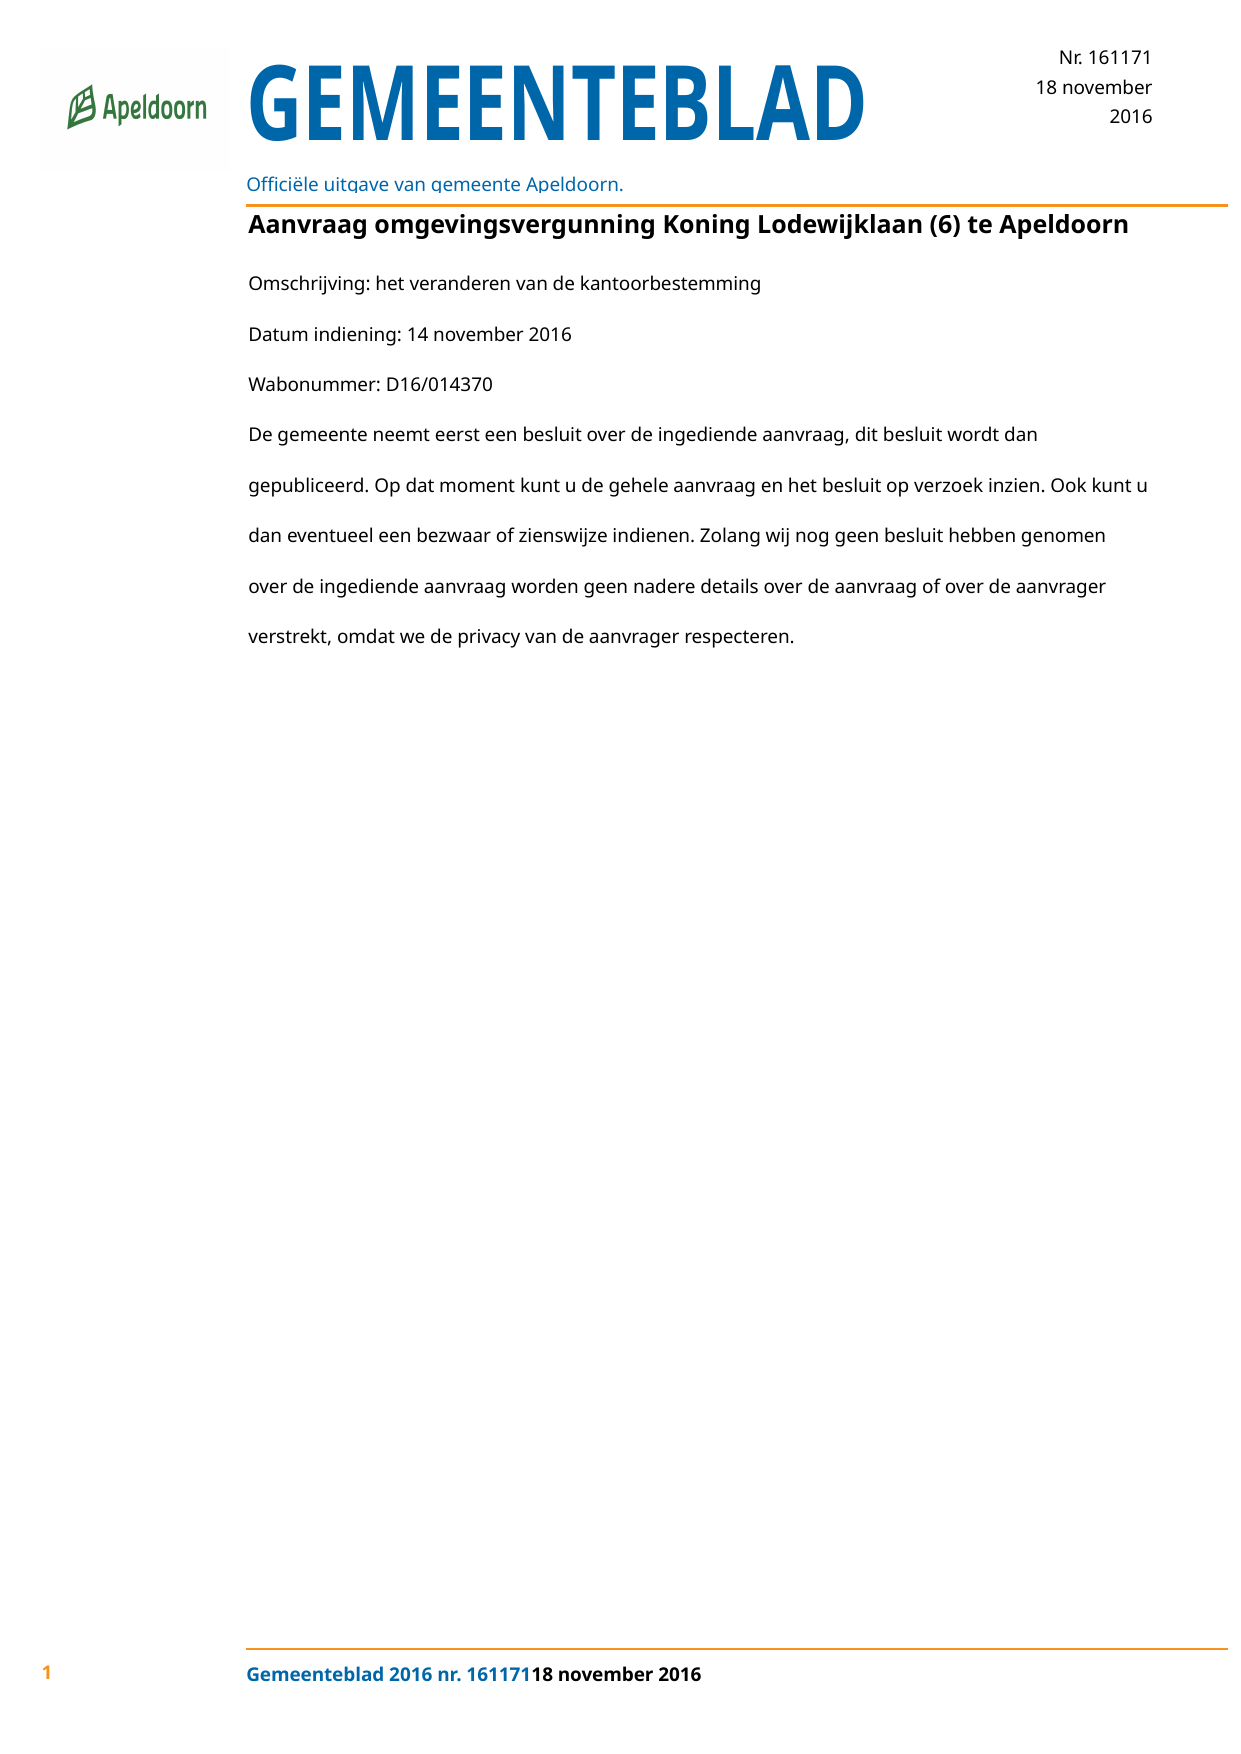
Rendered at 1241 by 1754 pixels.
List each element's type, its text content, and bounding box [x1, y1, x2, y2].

picture [41, 47, 231, 172]
text De gemeente neemt eerst een besluit over de ingediende aanvraag, dit besluit wordt dan [248, 422, 1152, 447]
text Omschrijving: het veranderen van de kantoorbestemming [248, 270, 1152, 296]
text Datum indiening: 14 november 2016 [248, 321, 1152, 346]
text over de ingediende aanvraag worden geen nadere details over de aanvraag of over de aanvrager [248, 573, 1152, 598]
text Aanvraag omgevingsvergunning Koning Lodewijklaan (6) te Apeldoorn [248, 207, 1152, 241]
text dan eventueel een bezwaar of zienswijze indienen. Zolang wij nog geen besluit hebben genomen [248, 522, 1152, 548]
text verstrekt, omdat we de privacy van de aanvrager respecteren. [248, 623, 1152, 649]
text gepubliceerd. Op dat moment kunt u de gehele aanvraag en het besluit op verzoek inzien. Ook kunt u [248, 472, 1152, 498]
text Wabonummer: D16/014370 [248, 371, 1152, 397]
